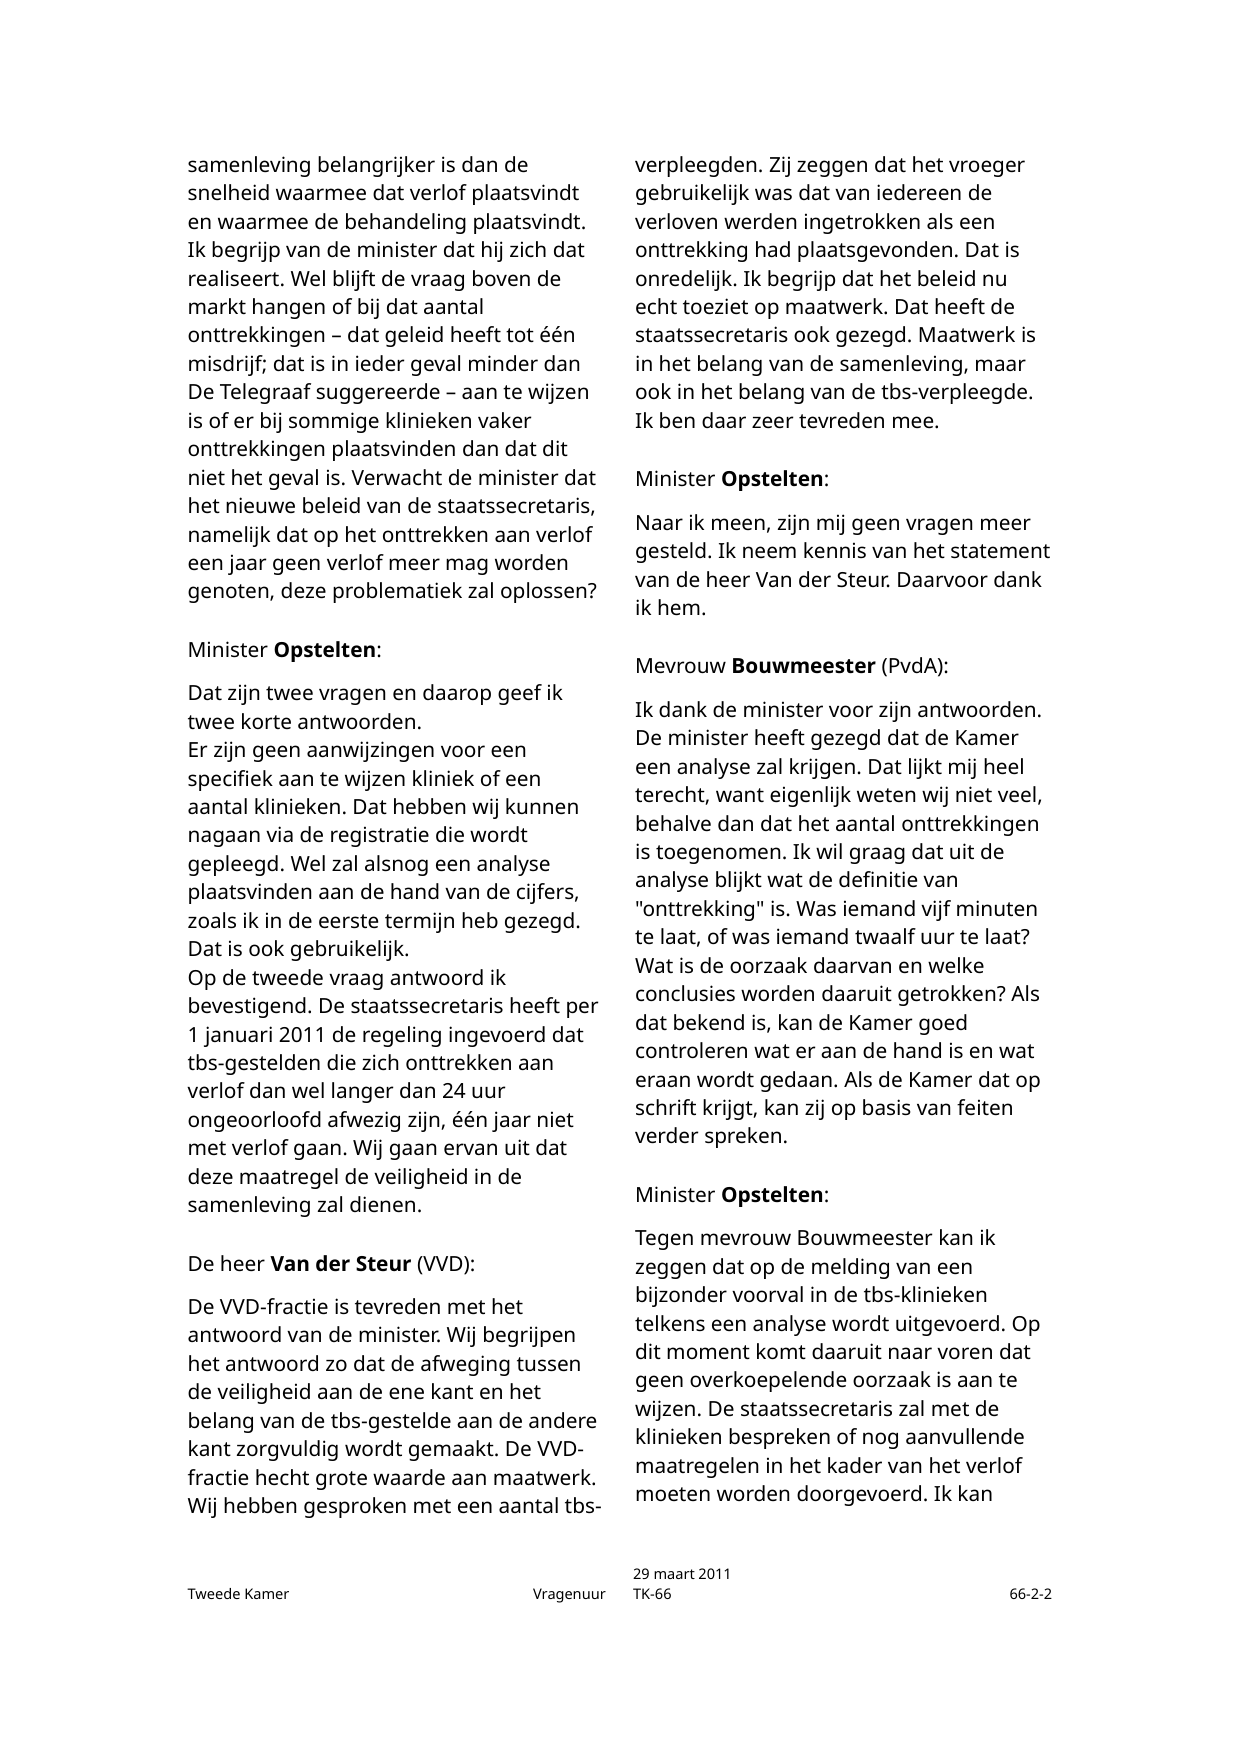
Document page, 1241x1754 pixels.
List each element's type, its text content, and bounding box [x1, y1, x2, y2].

text De VVD-fractie is tevreden met het antwoord van de minister. Wij begrijpen het antwoord zo dat de afweging tussen de veiligheid aan de ene kant en het belang van de tbs-gestelde aan de andere kant zorgvuldig wordt gemaakt. De VVD-fractie hecht grote waarde aan maatwerk. Wij hebben gesproken met een aantal tbs- [187, 1292, 605, 1520]
text Op de tweede vraag antwoord ik bevestigend. De staatssecretaris heeft per 1 januari 2011 de regeling ingevoerd dat tbs-gestelden die zich onttrekken aan verlof dan wel langer dan 24 uur ongeoorloofd afwezig zijn, één jaar niet met verlof gaan. Wij gaan ervan uit dat deze maatregel de veiligheid in de samenleving zal dienen. [187, 963, 605, 1219]
text Tegen mevrouw Bouwmeester kan ik zeggen dat op de melding van een bijzonder voorval in de tbs-klinieken telkens een analyse wordt uitgevoerd. Op dit moment komt daaruit naar voren dat geen overkoepelende oorzaak is aan te wijzen. De staatssecretaris zal met de klinieken bespreken of nog aanvullende maatregelen in het kader van het verlof moeten worden doorgevoerd. Ik kan [635, 1223, 1053, 1508]
text Ik dank de minister voor zijn antwoorden. De minister heeft gezegd dat de Kamer een analyse zal krijgen. Dat lijkt mij heel terecht, want eigenlijk weten wij niet veel, behalve dan dat het aantal onttrekkingen is toegenomen. Ik wil graag dat uit de analyse blijkt wat de definitie van "onttrekking" is. Was iemand vijf minuten te laat, of was iemand twaalf uur te laat? Wat is de oorzaak daarvan en welke conclusies worden daaruit getrokken? Als dat bekend is, kan de Kamer goed controleren wat er aan de hand is en wat eraan wordt gedaan. Als de Kamer dat op schrift krijgt, kan zij op basis van feiten verder spreken. [635, 695, 1053, 1150]
text Minister Opstelten: [187, 635, 605, 663]
text samenleving belangrijker is dan de snelheid waarmee dat verlof plaatsvindt en waarmee de behandeling plaatsvindt. Ik begrijp van de minister dat hij zich dat realiseert. Wel blijft de vraag boven de markt hangen of bij dat aantal onttrekkingen – dat geleid heeft tot één misdrijf; dat is in ieder geval minder dan De Telegraaf suggereerde – aan te wijzen is of er bij sommige klinieken vaker onttrekkingen plaatsvinden dan dat dit niet het geval is. Verwacht de minister dat het nieuwe beleid van de staatssecretaris, namelijk dat op het onttrekken aan verlof een jaar geen verlof meer mag worden genoten, deze problematiek zal oplossen? [187, 150, 605, 605]
text verpleegden. Zij zeggen dat het vroeger gebruikelijk was dat van iedereen de verloven werden ingetrokken als een onttrekking had plaatsgevonden. Dat is onredelijk. Ik begrijp dat het beleid nu echt toeziet op maatwerk. Dat heeft de staatssecretaris ook gezegd. Maatwerk is in het belang van de samenleving, maar ook in het belang van de tbs-verpleegde. Ik ben daar zeer tevreden mee. [635, 150, 1053, 434]
text Dat zijn twee vragen en daarop geef ik twee korte antwoorden. [187, 678, 605, 735]
text Minister Opstelten: [635, 464, 1053, 493]
text De heer Van der Steur (VVD): [187, 1249, 605, 1277]
text Naar ik meen, zijn mij geen vragen meer gesteld. Ik neem kennis van het statement van de heer Van der Steur. Daarvoor dank ik hem. [635, 508, 1053, 622]
text Minister Opstelten: [635, 1180, 1053, 1208]
text Er zijn geen aanwijzingen voor een specifiek aan te wijzen kliniek of een aantal klinieken. Dat hebben wij kunnen nagaan via de registratie die wordt gepleegd. Wel zal alsnog een analyse plaatsvinden aan de hand van de cijfers, zoals ik in de eerste termijn heb gezegd. Dat is ook gebruikelijk. [187, 735, 605, 963]
text Mevrouw Bouwmeester (PvdA): [635, 652, 1053, 680]
